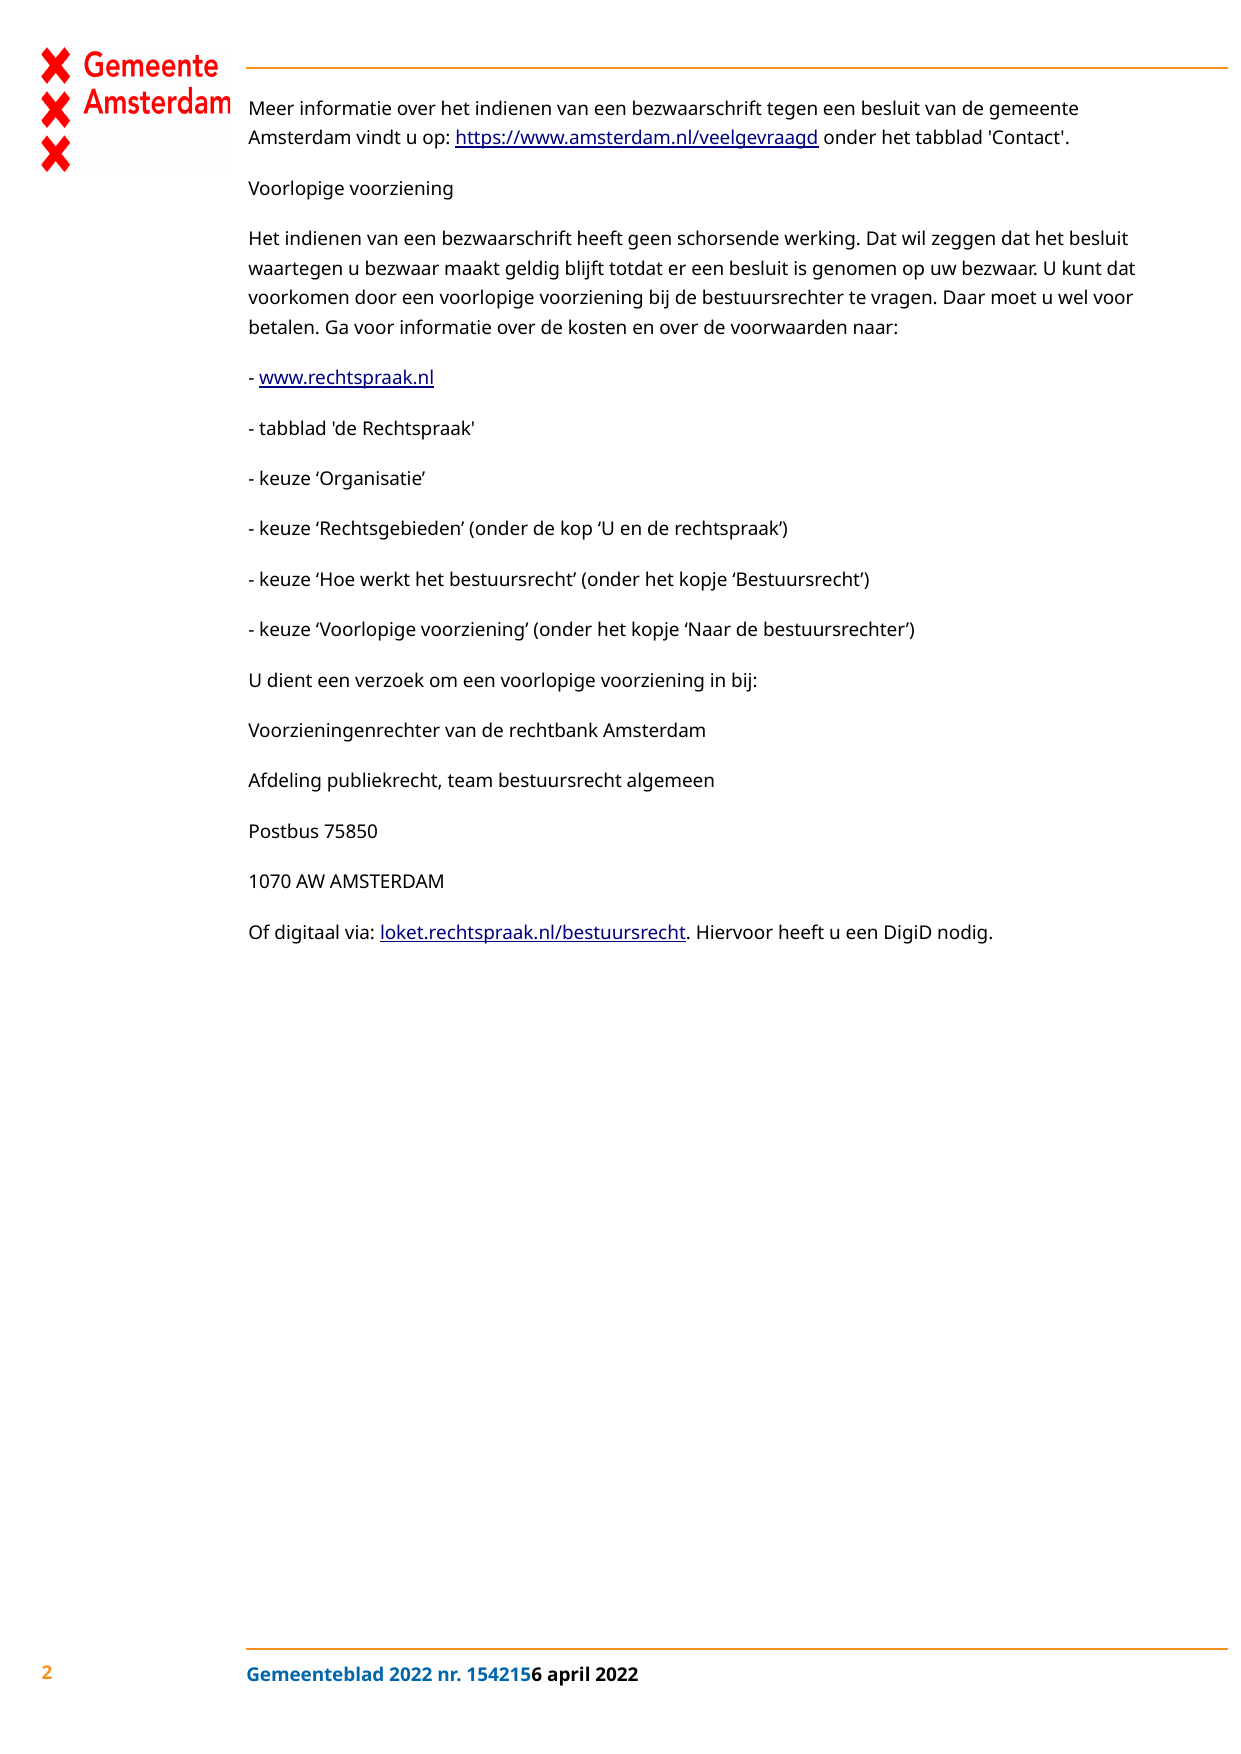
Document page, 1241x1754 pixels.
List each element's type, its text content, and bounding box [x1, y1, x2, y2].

text Postbus 75850 [248, 818, 1152, 844]
text - tabblad 'de Rechtspraak' [248, 415, 1152, 441]
text - www.rechtspraak.nl [248, 364, 1152, 390]
text Afdeling publiekrecht, team bestuursrecht algemeen [248, 768, 1152, 793]
text Meer informatie over het indienen van een bezwaarschrift tegen een besluit van de gemeente Amsterdam vindt u op: https://www.amsterdam.nl/veelgevraagd onder het tabblad 'Contact'. [248, 95, 1152, 150]
text - keuze ‘Hoe werkt het bestuursrecht’ (onder het kopje ‘Bestuursrecht’) [248, 566, 1152, 592]
text Het indienen van een bezwaarschrift heeft geen schorsende werking. Dat wil zeggen dat het besluit waartegen u bezwaar maakt geldig blijft totdat er een besluit is genomen op uw bezwaar. U kunt dat voorkomen door een voorlopige voorziening bij de bestuursrechter te vragen. Daar moet u wel voor betalen. Ga voor informatie over de kosten en over de voorwaarden naar: [248, 225, 1152, 340]
text Of digitaal via: loket.rechtspraak.nl/bestuursrecht. Hiervoor heeft u een DigiD nodig. [248, 919, 1152, 945]
text Voorlopige voorziening [248, 175, 1152, 201]
text 1070 AW AMSTERDAM [248, 868, 1152, 894]
text U dient een verzoek om een voorlopige voorziening in bij: [248, 667, 1152, 693]
text Voorzieningenrechter van de rechtbank Amsterdam [248, 717, 1152, 743]
text - keuze ‘Rechtsgebieden’ (onder de kop ‘U en de rechtspraak’) [248, 516, 1152, 541]
text - keuze ‘Voorlopige voorziening’ (onder het kopje ‘Naar de bestuursrechter’) [248, 616, 1152, 642]
picture [41, 47, 231, 172]
text - keuze ‘Organisatie’ [248, 465, 1152, 491]
